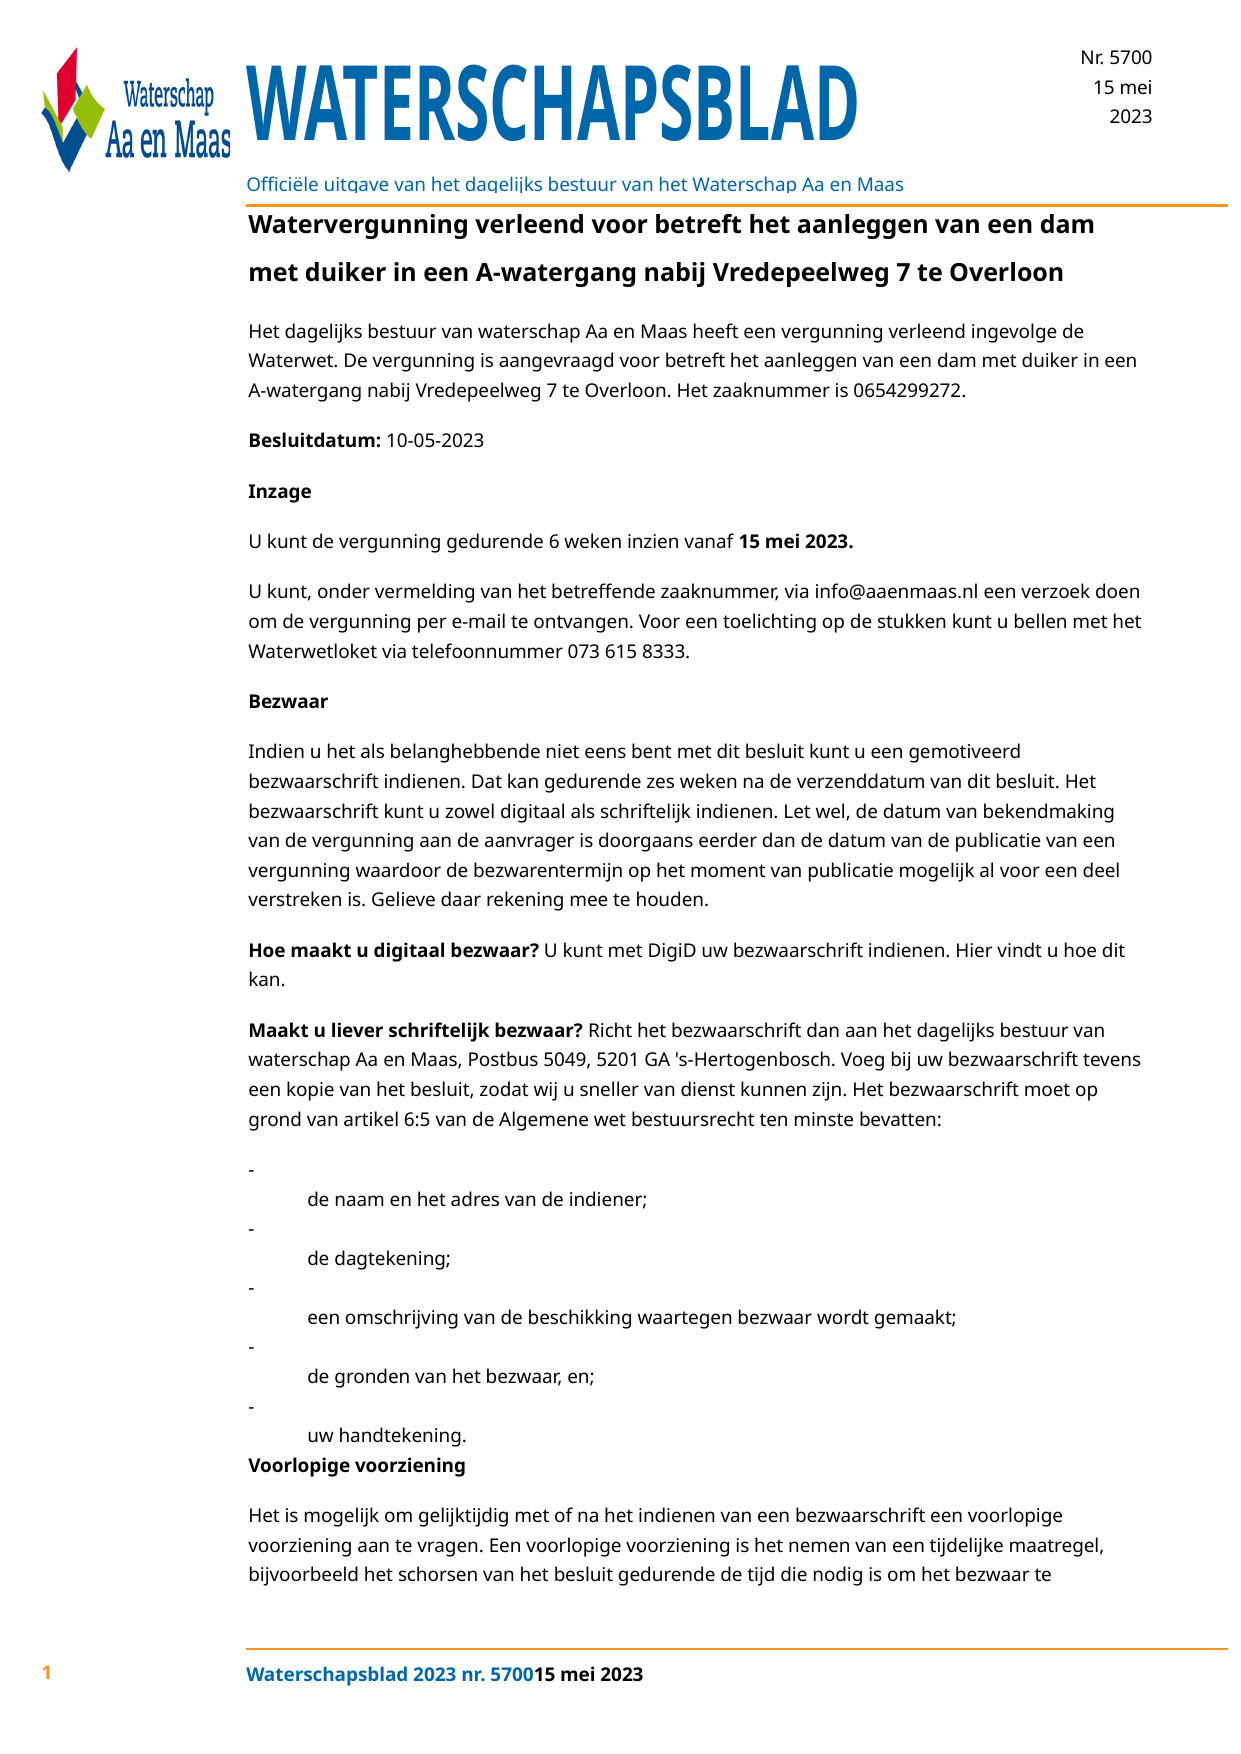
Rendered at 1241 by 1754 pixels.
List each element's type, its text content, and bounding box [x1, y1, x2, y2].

text Hoe maakt u digitaal bezwaar? U kunt met DigiD uw bezwaarschrift indienen. Hier vindt u hoe dit kan. [248, 937, 1152, 992]
text Indien u het als belanghebbende niet eens bent met dit besluit kunt u een gemotiveerd bezwaarschrift indienen. Dat kan gedurende zes weken na de verzenddatum van dit besluit. Het bezwaarschrift kunt u zowel digitaal als schriftelijk indienen. Let wel, de datum van bekendmaking van de vergunning aan de aanvrager is doorgaans eerder dan de datum van de publicatie van een vergunning waardoor de bezwarentermijn op het moment van publicatie mogelijk al voor een deel verstreken is. Gelieve daar rekening mee te houden. [248, 739, 1152, 912]
picture [41, 47, 231, 172]
text Inzage [248, 478, 1152, 504]
text Voorlopige voorziening [248, 1452, 1152, 1478]
text Het is mogelijk om gelijktijdig met of na het indienen van een bezwaarschrift een voorlopige voorziening aan te vragen. Een voorlopige voorziening is het nemen van een tijdelijke maatregel, bijvoorbeeld het schorsen van het besluit gedurende de tijd die nodig is om het bezwaar te [248, 1502, 1152, 1587]
text Maakt u liever schriftelijk bezwaar? Richt het bezwaarschrift dan aan het dagelijks bestuur van waterschap Aa en Maas, Postbus 5049, 5201 GA 's-Hertogenbosch. Voeg bij uw bezwaarschrift tevens een kopie van het besluit, zodat wij u sneller van dienst kunnen zijn. Het bezwaarschrift moet op grond van artikel 6:5 van de Algemene wet bestuursrecht ten minste bevatten: [248, 1017, 1152, 1132]
list een omschrijving van de beschikking waartegen bezwaar wordt gemaakt; [248, 1304, 1152, 1330]
list uw handtekening. [248, 1422, 1152, 1448]
text U kunt de vergunning gedurende 6 weken inzien vanaf 15 mei 2023. [248, 528, 1152, 554]
list de naam en het adres van de indiener; [248, 1186, 1152, 1212]
text U kunt, onder vermelding van het betreffende zaaknummer, via info@aaenmaas.nl een verzoek doen om de vergunning per e-mail te ontvangen. Voor een toelichting op de stukken kunt u bellen met het Waterwetloket via telefoonnummer 073 615 8333. [248, 579, 1152, 664]
list de gronden van het bezwaar, en; [248, 1363, 1152, 1389]
text Besluitdatum: 10-05-2023 [248, 427, 1152, 453]
list de dagtekening; [248, 1245, 1152, 1271]
text Bezwaar [248, 688, 1152, 714]
text Watervergunning verleend voor betreft het aanleggen van een dam met duiker in een A-watergang nabij Vredepeelweg 7 te Overloon [248, 207, 1152, 288]
text Het dagelijks bestuur van waterschap Aa en Maas heeft een vergunning verleend ingevolge de Waterwet. De vergunning is aangevraagd voor betreft het aanleggen van een dam met duiker in een A-watergang nabij Vredepeelweg 7 te Overloon. Het zaaknummer is 0654299272. [248, 318, 1152, 403]
